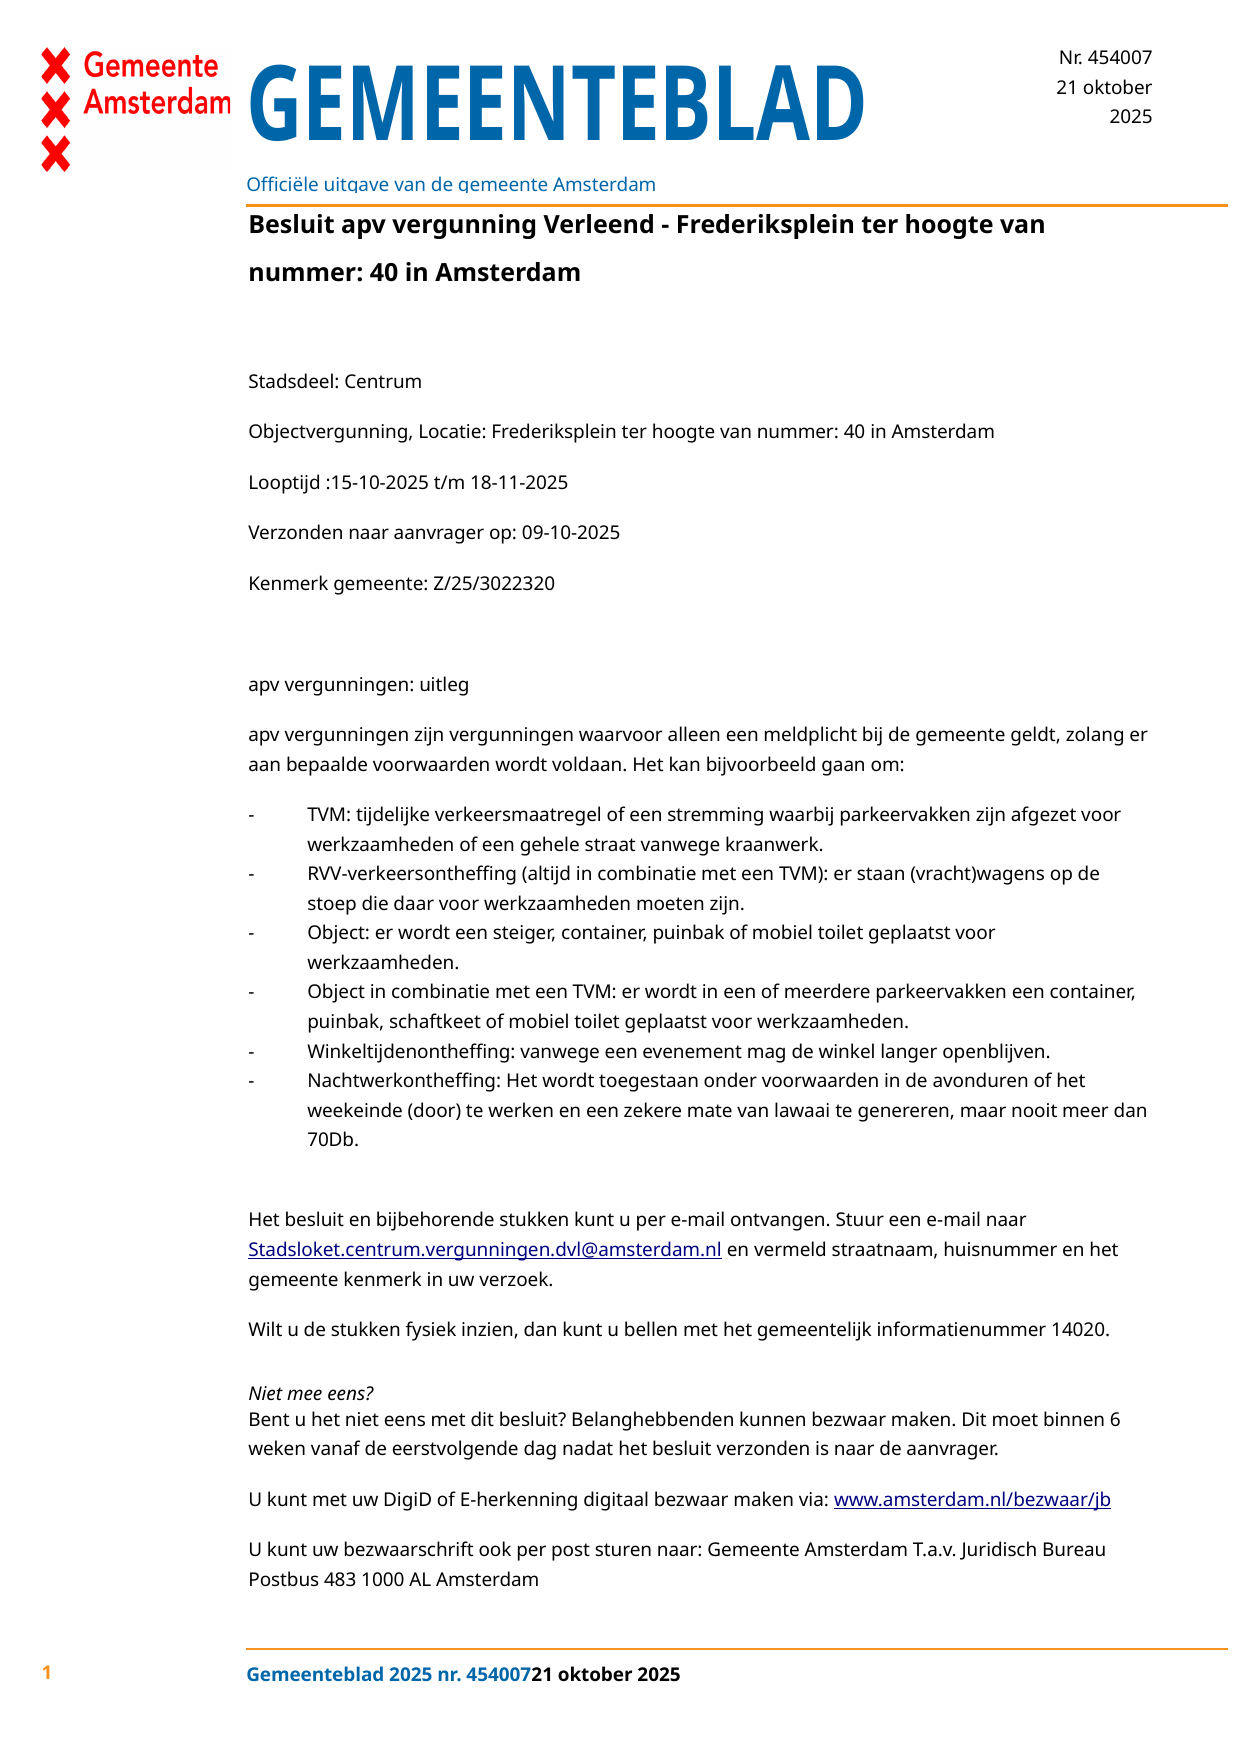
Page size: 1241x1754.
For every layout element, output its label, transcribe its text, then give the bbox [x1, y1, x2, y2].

text Looptijd :15-10-2025 t/m 18-11-2025 [248, 469, 1152, 495]
text U kunt uw bezwaarschrift ook per post sturen naar: Gemeente Amsterdam T.a.v. Juridisch Bureau Postbus 483 1000 AL Amsterdam [248, 1536, 1152, 1592]
list RVV-verkeersontheffing (altijd in combinatie met een TVM): er staan (vracht)wagens op de stoep die daar voor werkzaamheden moeten zijn. [248, 860, 1152, 916]
list TVM: tijdelijke verkeersmaatregel of een stremming waarbij parkeervakken zijn afgezet voor werkzaamheden of een gehele straat vanwege kraanwerk. [248, 801, 1152, 857]
text Het besluit en bijbehorende stukken kunt u per e-mail ontvangen. Stuur een e-mail naar Stadsloket.centrum.vergunningen.dvl@amsterdam.nl en vermeld straatnaam, huisnummer en het gemeente kenmerk in uw verzoek. [248, 1207, 1152, 1292]
text Objectvergunning, Locatie: Frederiksplein ter hoogte van nummer: 40 in Amsterdam [248, 419, 1152, 444]
text Niet mee eens? [248, 1380, 1152, 1406]
text Besluit apv vergunning Verleend - Frederiksplein ter hoogte van nummer: 40 in Amsterdam [248, 207, 1152, 288]
text Bent u het niet eens met dit besluit? Belanghebbenden kunnen bezwaar maken. Dit moet binnen 6 weken vanaf de eerstvolgende dag nadat het besluit verzonden is naar de aanvrager. [248, 1406, 1152, 1461]
text Stadsdeel: Centrum [248, 368, 1152, 394]
text U kunt met uw DigiD of E-herkenning digitaal bezwaar maken via: www.amsterdam.nl/bezwaar/jb [248, 1486, 1152, 1512]
list Object in combinatie met een TVM: er wordt in een of meerdere parkeervakken een container, puinbak, schaftkeet of mobiel toilet geplaatst voor werkzaamheden. [248, 979, 1152, 1034]
picture [41, 47, 231, 172]
list Winkeltijdenontheffing: vanwege een evenement mag de winkel langer openblijven. [248, 1038, 1152, 1064]
text apv vergunningen: uitleg [248, 671, 1152, 697]
text Wilt u de stukken fysiek inzien, dan kunt u bellen met het gemeentelijk informatienummer 14020. [248, 1316, 1152, 1342]
text apv vergunningen zijn vergunningen waarvoor alleen een meldplicht bij de gemeente geldt, zolang er aan bepaalde voorwaarden wordt voldaan. Het kan bijvoorbeeld gaan om: [248, 721, 1152, 777]
text Verzonden naar aanvrager op: 09-10-2025 [248, 519, 1152, 545]
list Nachtwerkontheffing: Het wordt toegestaan onder voorwaarden in de avonduren of het weekeinde (door) te werken en een zekere mate van lawaai te genereren, maar nooit meer dan 70Db. [248, 1067, 1152, 1152]
text Kenmerk gemeente: Z/25/3022320 [248, 570, 1152, 596]
list Object: er wordt een steiger, container, puinbak of mobiel toilet geplaatst voor werkzaamheden. [248, 919, 1152, 975]
